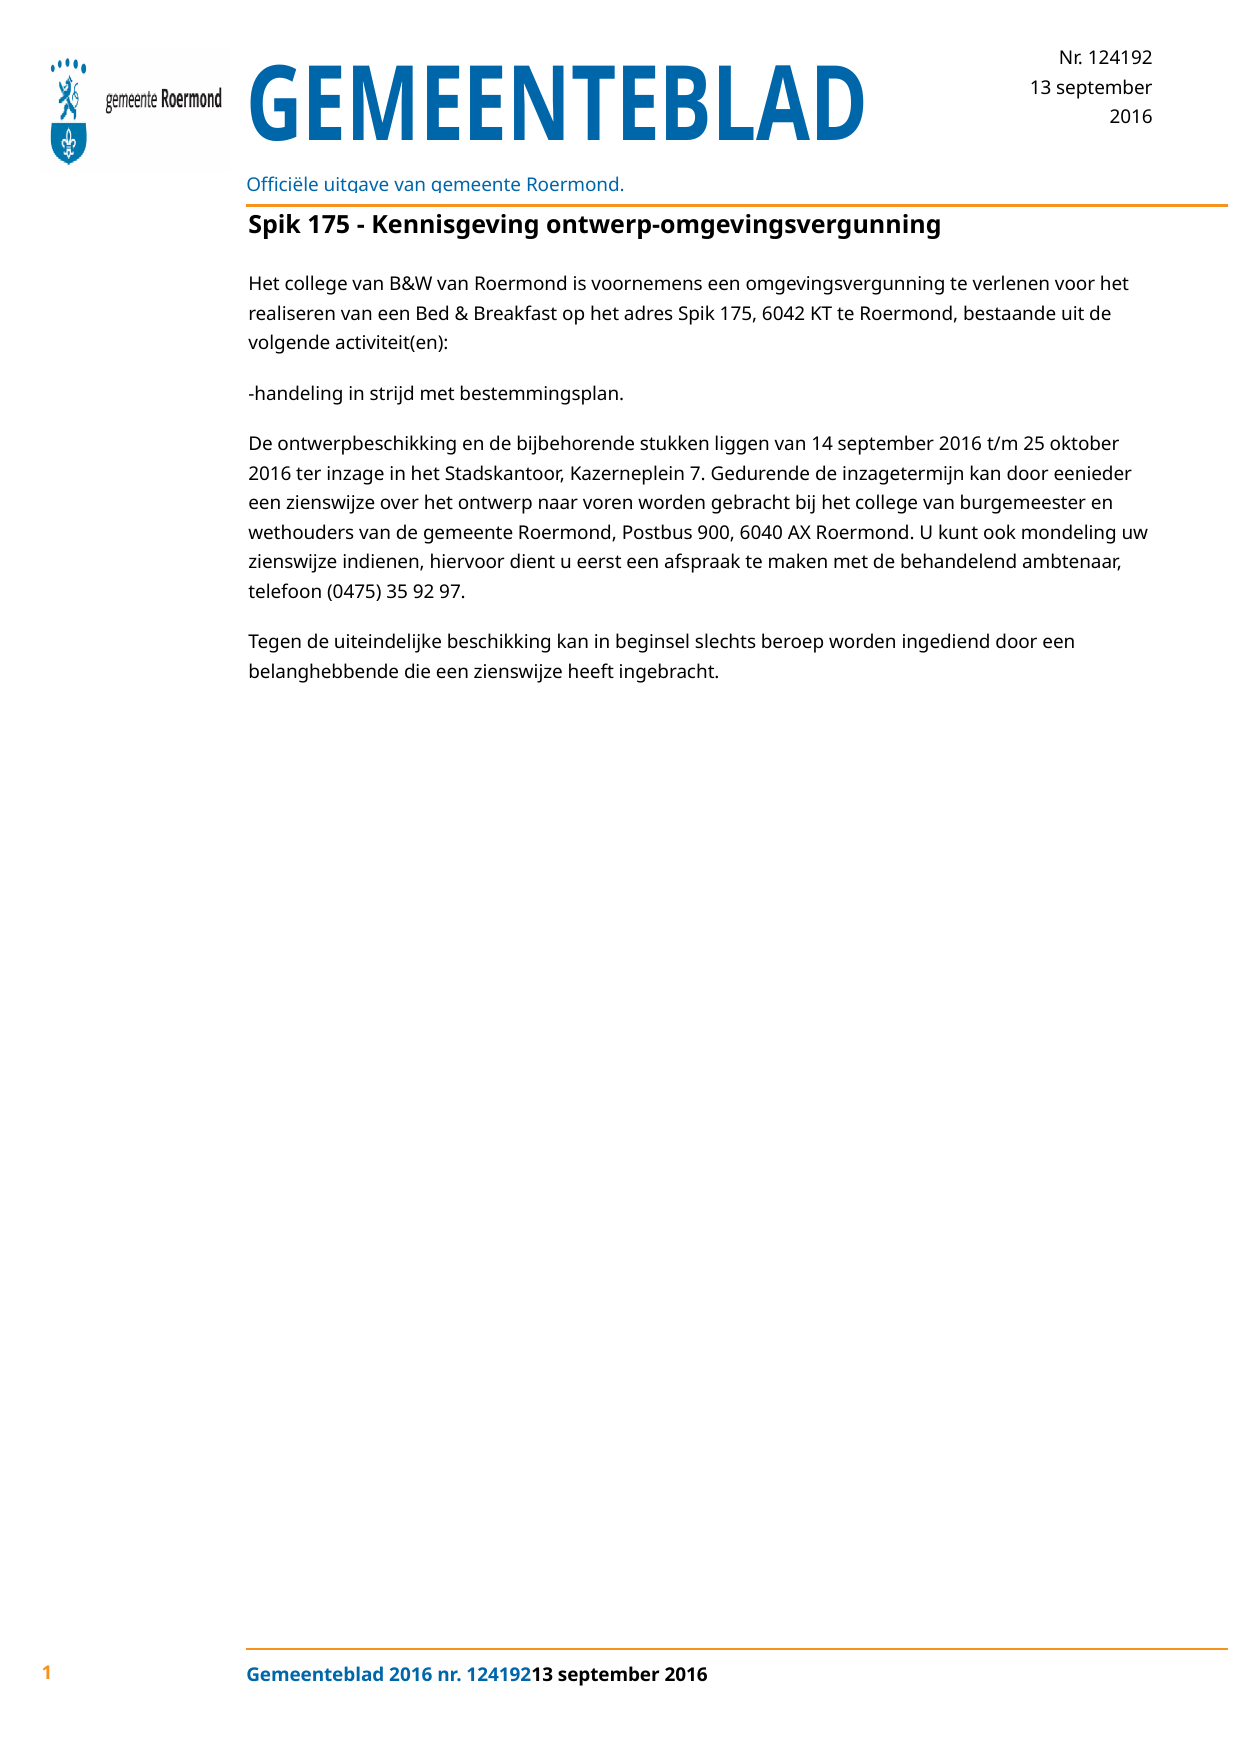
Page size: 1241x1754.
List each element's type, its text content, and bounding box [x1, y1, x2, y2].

text Spik 175 - Kennisgeving ontwerp-omgevingsvergunning [248, 207, 1152, 241]
text Tegen de uiteindelijke beschikking kan in beginsel slechts beroep worden ingediend door een belanghebbende die een zienswijze heeft ingebracht. [248, 629, 1152, 684]
picture [41, 47, 231, 172]
text -handeling in strijd met bestemmingsplan. [248, 380, 1152, 406]
text Het college van B&W van Roermond is voornemens een omgevingsvergunning te verlenen voor het realiseren van een Bed & Breakfast op het adres Spik 175, 6042 KT te Roermond, bestaande uit de volgende activiteit(en): [248, 270, 1152, 355]
text De ontwerpbeschikking en de bijbehorende stukken liggen van 14 september 2016 t/m 25 oktober 2016 ter inzage in het Stadskantoor, Kazerneplein 7. Gedurende de inzagetermijn kan door eenieder een zienswijze over het ontwerp naar voren worden gebracht bij het college van burgemeester en wethouders van de gemeente Roermond, Postbus 900, 6040 AX Roermond. U kunt ook mondeling uw zienswijze indienen, hiervoor dient u eerst een afspraak te maken met de behandelend ambtenaar, telefoon (0475) 35 92 97. [248, 430, 1152, 604]
